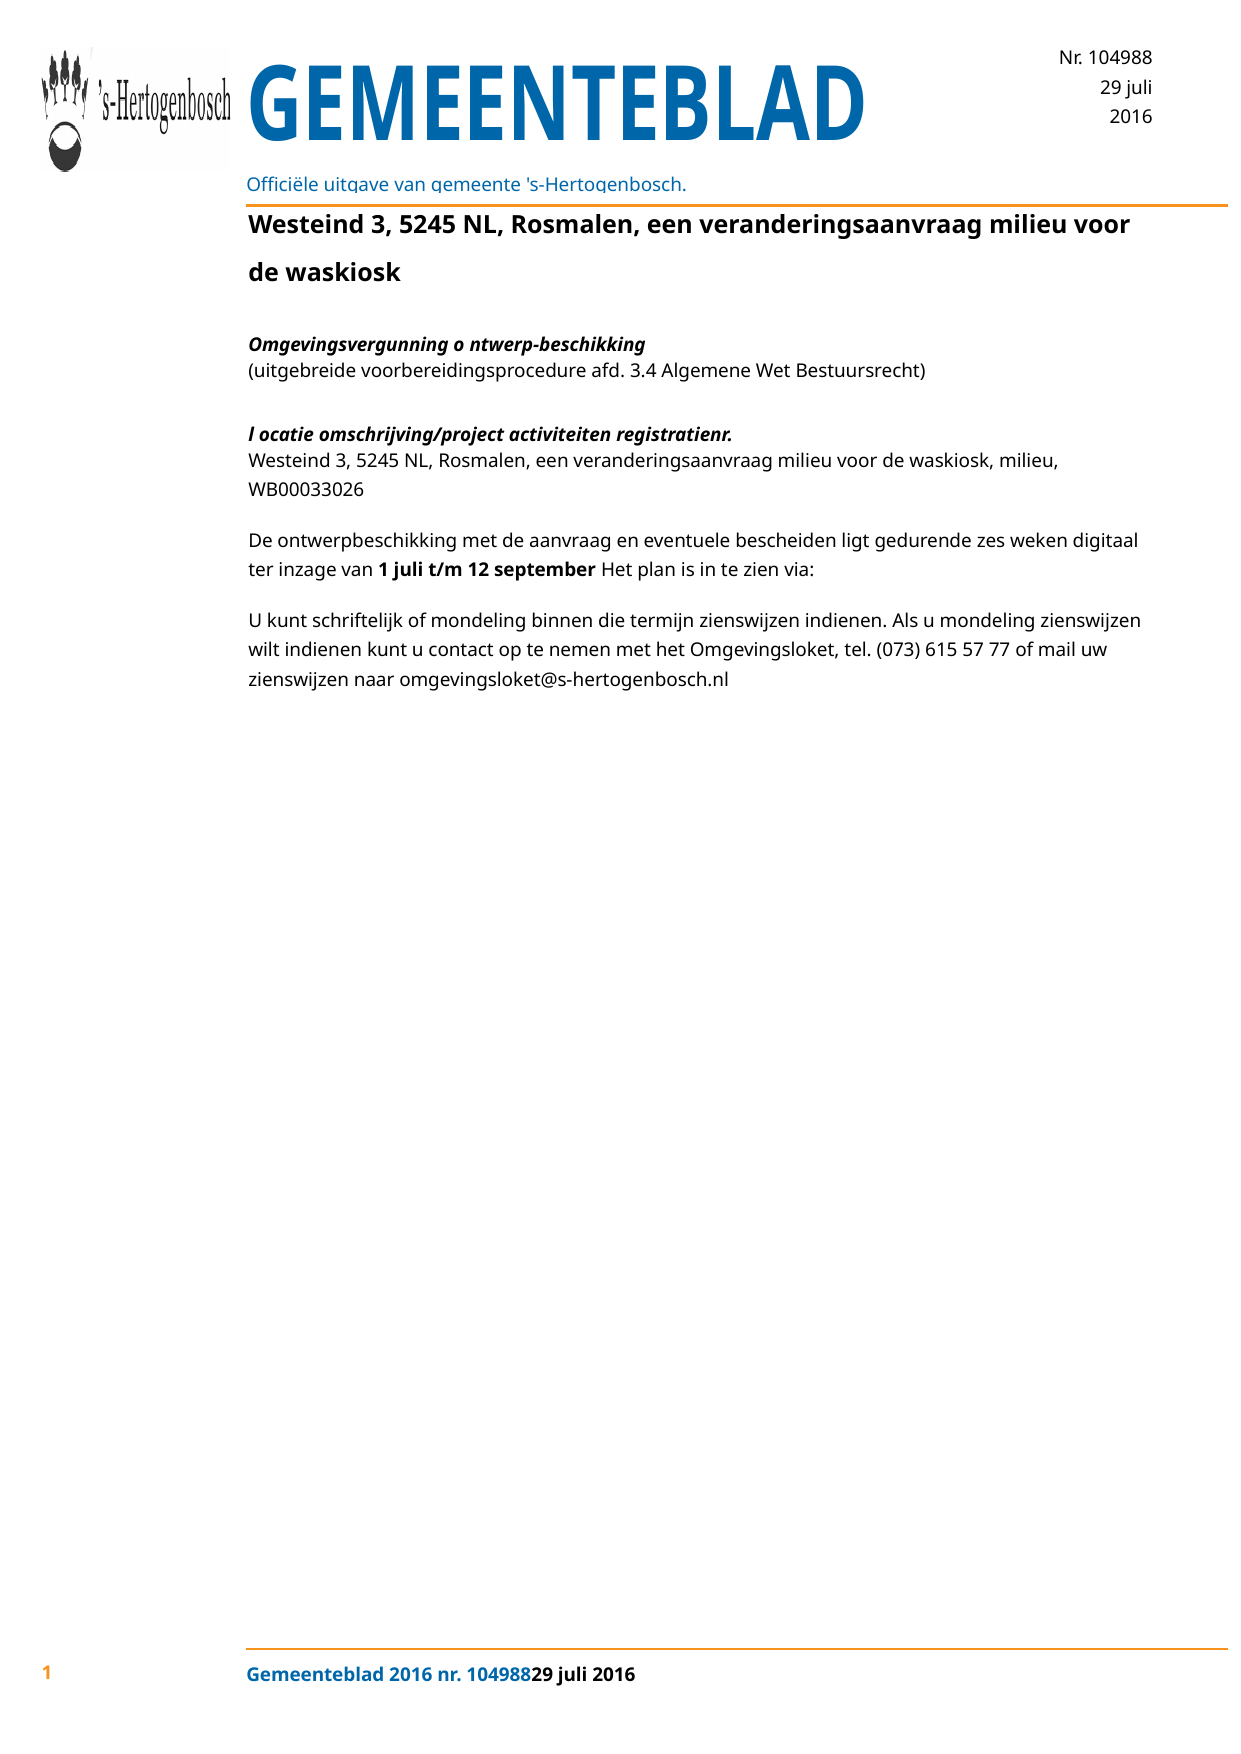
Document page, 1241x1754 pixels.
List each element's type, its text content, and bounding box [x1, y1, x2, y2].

text (uitgebreide voorbereidingsprocedure afd. 3.4 Algemene Wet Bestuursrecht) [248, 357, 1152, 383]
text Omgevingsvergunning o ntwerp-beschikking [248, 331, 1152, 357]
text Westeind 3, 5245 NL, Rosmalen, een veranderingsaanvraag milieu voor de waskiosk, milieu, WB00033026 [248, 447, 1152, 502]
text U kunt schriftelijk of mondeling binnen die termijn zienswijzen indienen. Als u mondeling zienswijzen wilt indienen kunt u contact op te nemen met het Omgevingsloket, tel. (073) 615 57 77 of mail uw zienswijzen naar omgevingsloket@s-hertogenbosch.nl [248, 607, 1152, 692]
picture [41, 47, 231, 172]
text Westeind 3, 5245 NL, Rosmalen, een veranderingsaanvraag milieu voor de waskiosk [248, 207, 1152, 288]
text l ocatie omschrijving/project activiteiten registratienr. [248, 421, 1152, 447]
text De ontwerpbeschikking met de aanvraag en eventuele bescheiden ligt gedurende zes weken digitaal ter inzage van 1 juli t/m 12 september Het plan is in te zien via: [248, 527, 1152, 582]
